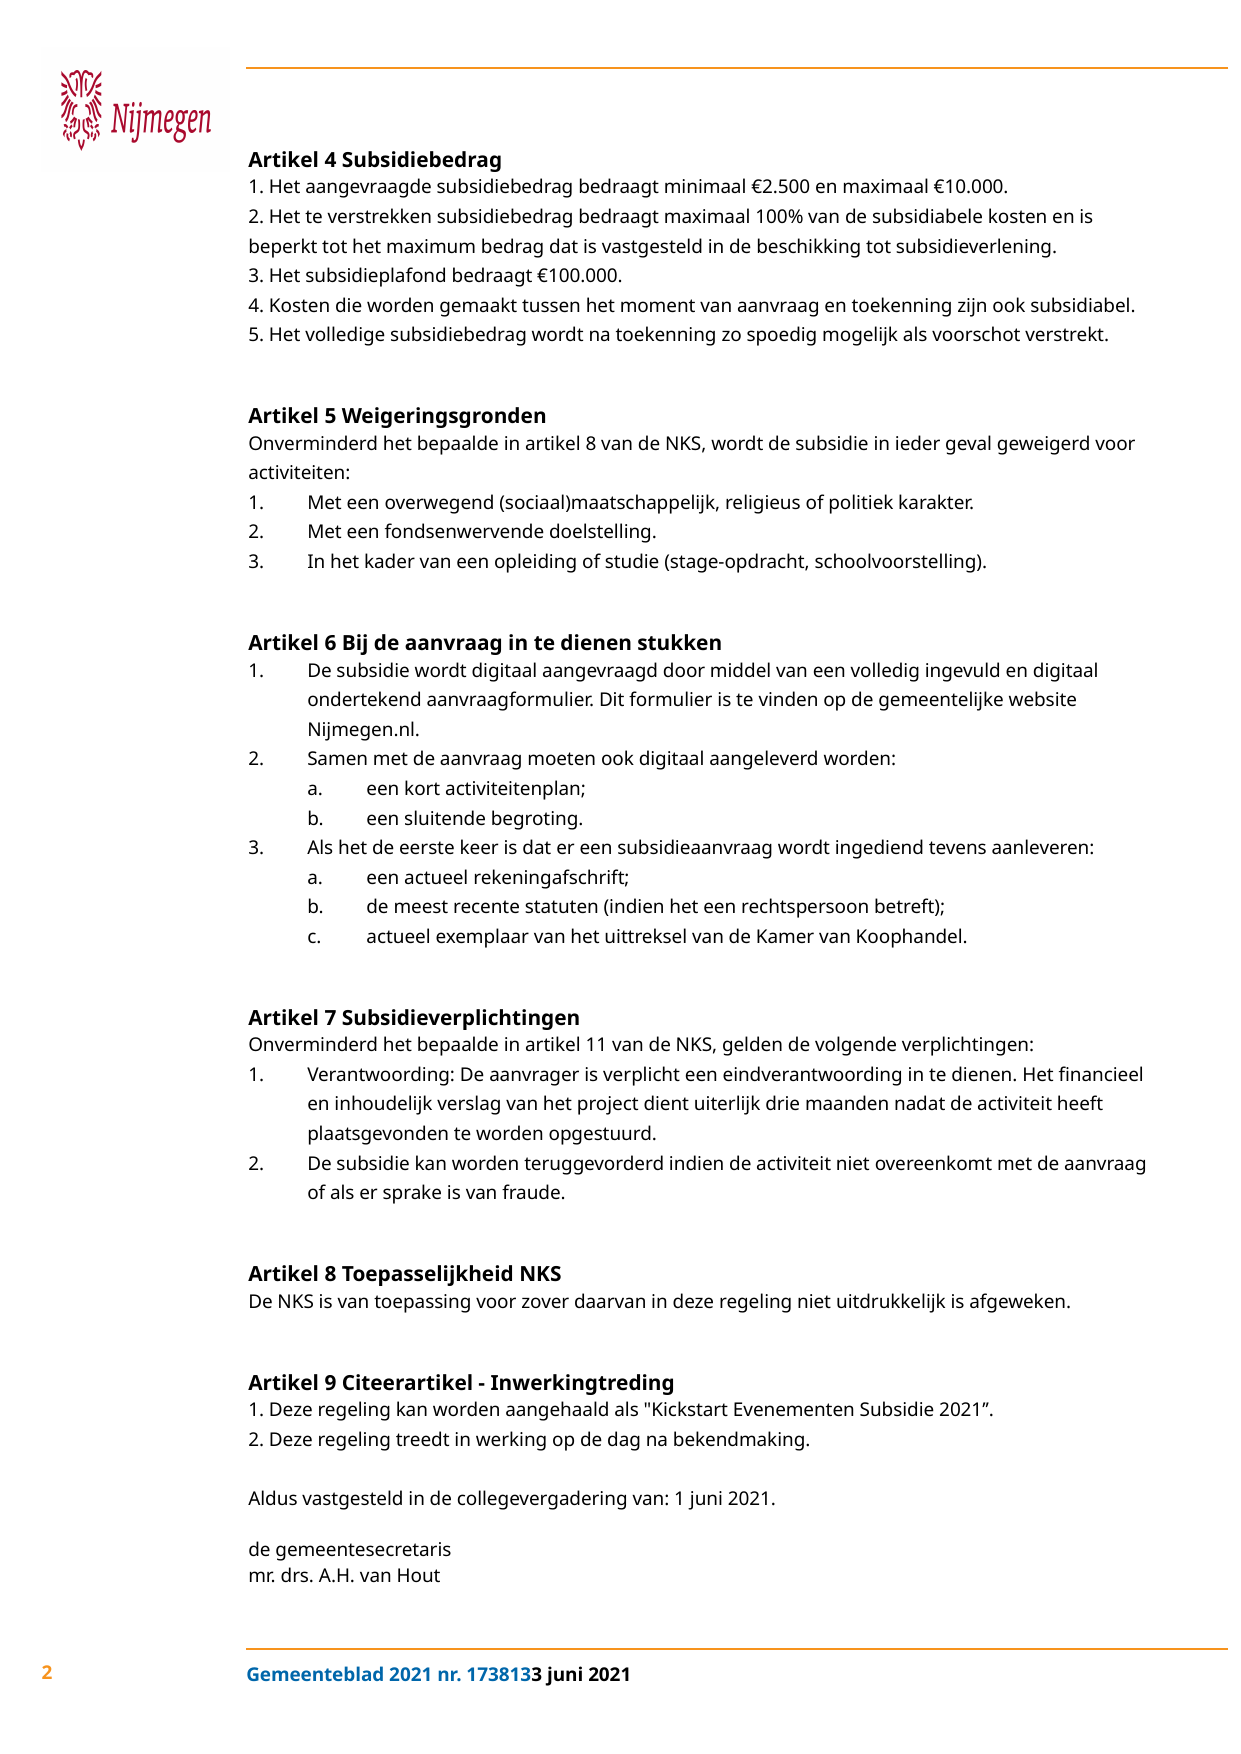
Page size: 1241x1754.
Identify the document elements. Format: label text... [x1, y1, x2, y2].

text de gemeentesecretaris [248, 1536, 1152, 1562]
text Artikel 4 Subsidiebedrag [248, 145, 1152, 174]
list een actueel rekeningafschrift; [307, 864, 1152, 889]
list een sluitende begroting. [307, 805, 1152, 830]
text Artikel 5 Weigeringsgronden [248, 402, 1152, 430]
text mr. drs. A.H. van Hout [248, 1562, 1152, 1588]
text Aldus vastgesteld in de collegevergadering van: 1 juni 2021. [248, 1485, 1152, 1511]
list actueel exemplaar van het uittreksel van de Kamer van Koophandel. [307, 923, 1152, 949]
text Onverminderd het bepaalde in artikel 11 van de NKS, gelden de volgende verplichtingen: [248, 1031, 1152, 1057]
text Artikel 7 Subsidieverplichtingen [248, 1003, 1152, 1031]
text 1. Het aangevraagde subsidiebedrag bedraagt minimaal €2.500 en maximaal €10.000. [248, 174, 1152, 199]
list de meest recente statuten (indien het een rechtspersoon betreft); [307, 893, 1152, 919]
list Met een overwegend (sociaal)maatschappelijk, religieus of politiek karakter. [248, 489, 1152, 515]
text De NKS is van toepassing voor zover daarvan in deze regeling niet uitdrukkelijk is afgeweken. [248, 1288, 1152, 1313]
text 2. Het te verstrekken subsidiebedrag bedraagt maximaal 100% van de subsidiabele kosten en is beperkt tot het maximum bedrag dat is vastgesteld in de beschikking tot subsidieverlening. [248, 203, 1152, 258]
list Met een fondsenwervende doelstelling. [248, 519, 1152, 544]
list Verantwoording: De aanvrager is verplicht een eindverantwoording in te dienen. Het financieel en inhoudelijk verslag van het project dient uiterlijk drie maanden nadat de activiteit heeft plaatsgevonden te worden opgestuurd. [248, 1061, 1152, 1146]
text 3. Het subsidieplafond bedraagt €100.000. [248, 262, 1152, 288]
list De subsidie kan worden teruggevorderd indien de activiteit niet overeenkomt met de aanvraag of als er sprake is van fraude. [248, 1150, 1152, 1205]
list Samen met de aanvraag moeten ook digitaal aangeleverd worden: [248, 746, 1152, 771]
text Artikel 8 Toepasselijkheid NKS [248, 1259, 1152, 1288]
list Als het de eerste keer is dat er een subsidieaanvraag wordt ingediend tevens aanleveren: [248, 834, 1152, 860]
text 5. Het volledige subsidiebedrag wordt na toekenning zo spoedig mogelijk als voorschot verstrekt. [248, 322, 1152, 347]
text Artikel 6 Bij de aanvraag in te dienen stukken [248, 628, 1152, 657]
list In het kader van een opleiding of studie (stage-opdracht, schoolvoorstelling). [248, 548, 1152, 574]
text 4. Kosten die worden gemaakt tussen het moment van aanvraag en toekenning zijn ook subsidiabel. [248, 292, 1152, 318]
list De subsidie wordt digitaal aangevraagd door middel van een volledig ingevuld en digitaal ondertekend aanvraagformulier. Dit formulier is te vinden op de gemeentelijke website Nijmegen.nl. [248, 657, 1152, 742]
text 1. Deze regeling kan worden aangehaald als "Kickstart Evenementen Subsidie 2021’’. [248, 1396, 1152, 1422]
list een kort activiteitenplan; [307, 775, 1152, 801]
picture [41, 47, 231, 172]
text Onverminderd het bepaalde in artikel 8 van de NKS, wordt de subsidie in ieder geval geweigerd voor activiteiten: [248, 430, 1152, 485]
text Artikel 9 Citeerartikel - Inwerkingtreding [248, 1368, 1152, 1396]
text 2. Deze regeling treedt in werking op de dag na bekendmaking. [248, 1426, 1152, 1452]
